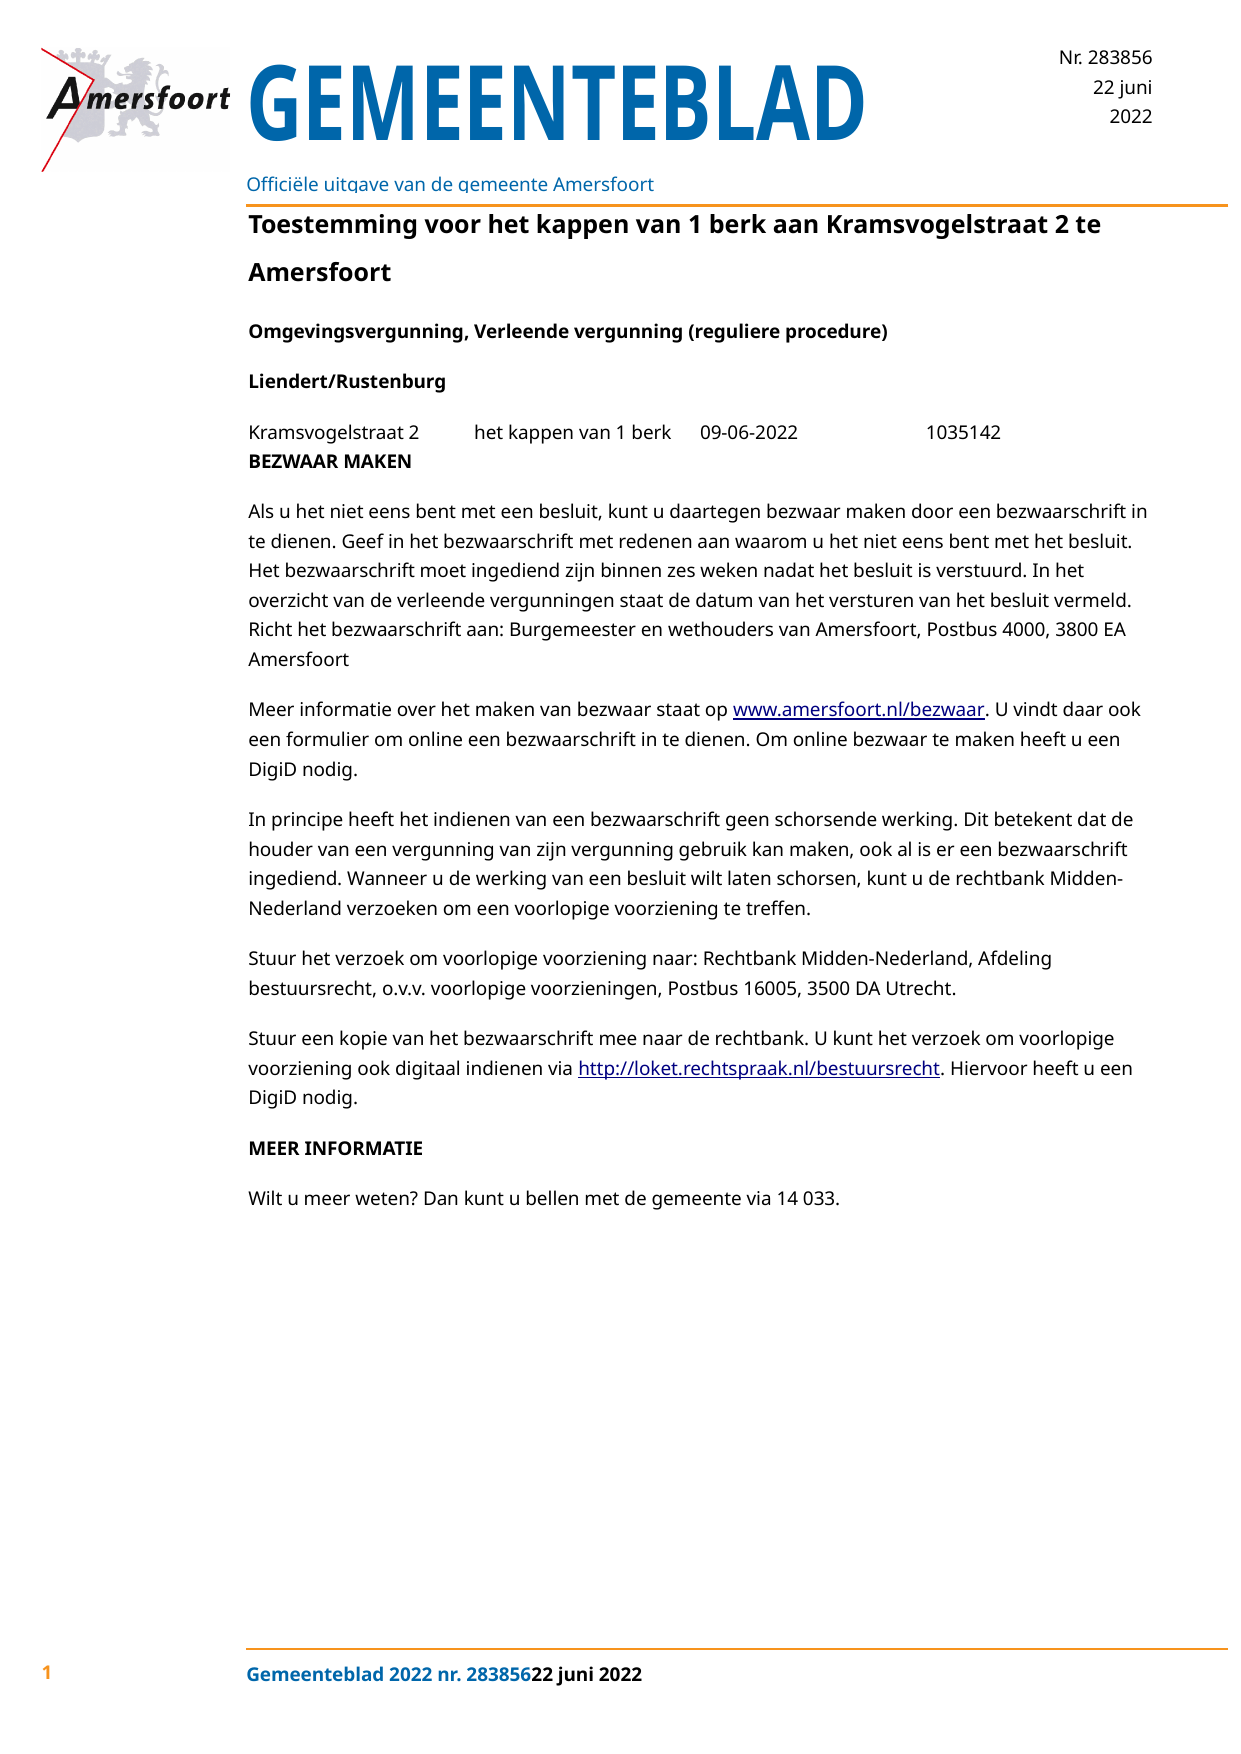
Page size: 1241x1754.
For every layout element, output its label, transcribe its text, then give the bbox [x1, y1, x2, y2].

table_header 09-06-2022 [700, 419, 926, 444]
text Toestemming voor het kappen van 1 berk aan Kramsvogelstraat 2 te Amersfoort [248, 207, 1152, 288]
text Wilt u meer weten? Dan kunt u bellen met de gemeente via 14 033. [248, 1185, 1152, 1211]
table_header 1035142 [926, 419, 1152, 444]
text Meer informatie over het maken van bezwaar staat op www.amersfoort.nl/bezwaar. U vindt daar ook een formulier om online een bezwaarschrift in te dienen. Om online bezwaar te maken heeft u een DigiD nodig. [248, 697, 1152, 781]
table_header het kappen van 1 berk [474, 419, 700, 444]
text BEZWAAR MAKEN [248, 448, 1152, 473]
text Liendert/Rustenburg [248, 368, 1152, 394]
text Stuur het verzoek om voorlopige voorziening naar: Rechtbank Midden-Nederland, Afdeling bestuursrecht, o.v.v. voorlopige voorzieningen, Postbus 16005, 3500 DA Utrecht. [248, 945, 1152, 1001]
text In principe heeft het indienen van een bezwaarschrift geen schorsende werking. Dit betekent dat de houder van een vergunning van zijn vergunning gebruik kan maken, ook al is er een bezwaarschrift ingediend. Wanneer u de werking van een besluit wilt laten schorsen, kunt u de rechtbank Midden-Nederland verzoeken om een voorlopige voorziening te treffen. [248, 806, 1152, 921]
table_header Kramsvogelstraat 2 [248, 419, 474, 444]
text Als u het niet eens bent met een besluit, kunt u daartegen bezwaar maken door een bezwaarschrift in te dienen. Geef in het bezwaarschrift met redenen aan waarom u het niet eens bent met het besluit. Het bezwaarschrift moet ingediend zijn binnen zes weken nadat het besluit is verstuurd. In het overzicht van de verleende vergunningen staat de datum van het versturen van het besluit vermeld. Richt het bezwaarschrift aan: Burgemeester en wethouders van Amersfoort, Postbus 4000, 3800 EA Amersfoort [248, 498, 1152, 672]
text Stuur een kopie van het bezwaarschrift mee naar de rechtbank. U kunt het verzoek om voorlopige voorziening ook digitaal indienen via http://loket.rechtspraak.nl/bestuursrecht. Hiervoor heeft u een DigiD nodig. [248, 1025, 1152, 1110]
text Omgevingsvergunning, Verleende vergunning (reguliere procedure) [248, 318, 1152, 344]
text MEER INFORMATIE [248, 1135, 1152, 1161]
picture [41, 47, 231, 172]
